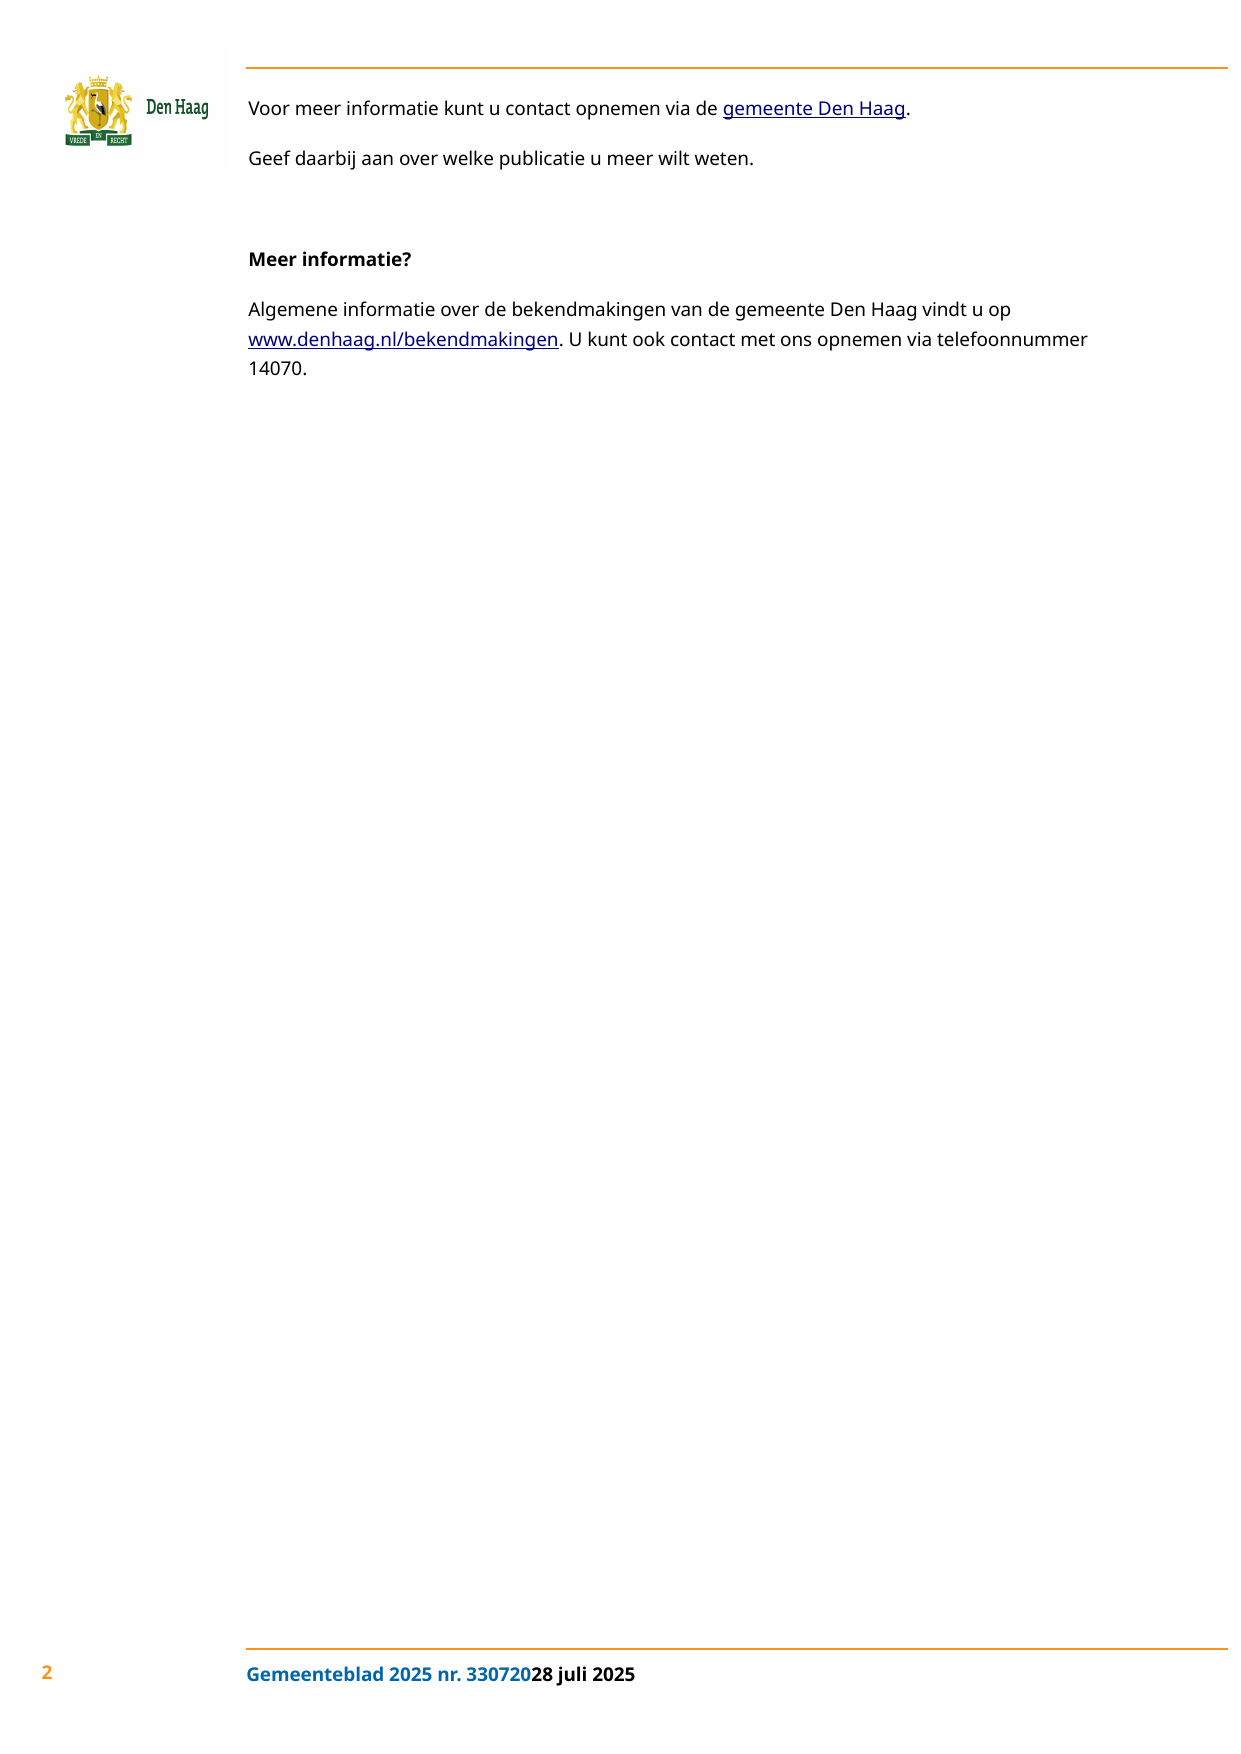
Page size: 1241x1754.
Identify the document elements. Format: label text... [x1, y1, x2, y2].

text Voor meer informatie kunt u contact opnemen via de gemeente Den Haag. [248, 95, 1152, 121]
text Algemene informatie over de bekendmakingen van de gemeente Den Haag vindt u op www.denhaag.nl/bekendmakingen. U kunt ook contact met ons opnemen via telefoonnummer 14070. [248, 296, 1152, 381]
text Geef daarbij aan over welke publicatie u meer wilt weten. [248, 145, 1152, 171]
picture [41, 47, 231, 172]
text Meer informatie? [248, 246, 1152, 272]
